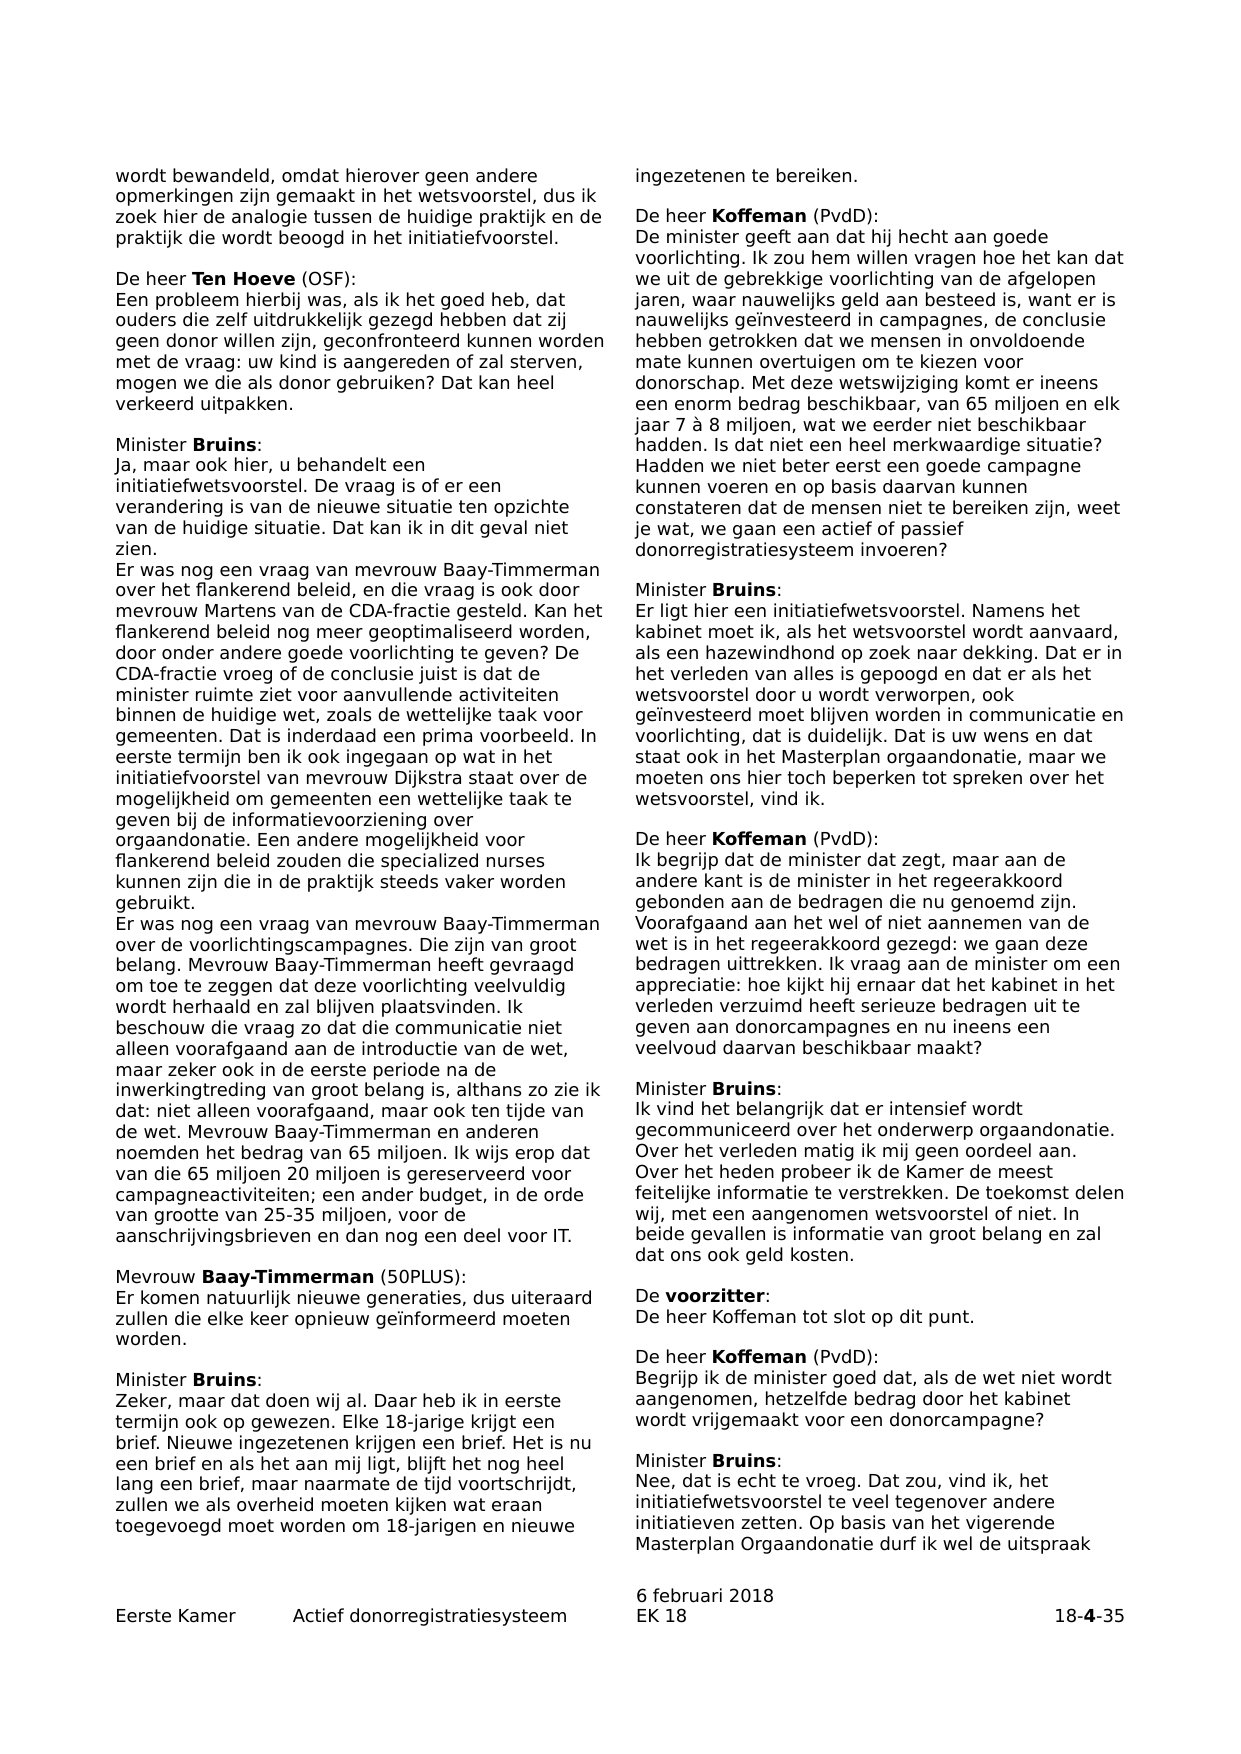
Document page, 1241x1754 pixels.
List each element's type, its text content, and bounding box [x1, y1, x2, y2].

text Begrijp ik de minister goed dat, als de wet niet wordt aangenomen, hetzelfde bedrag door het kabinet wordt vrijgemaakt voor een donorcampagne? [635, 1368, 1125, 1431]
text Er ligt hier een initiatiefwetsvoorstel. Namens het kabinet moet ik, als het wetsvoorstel wordt aanvaard, als een hazewindhond op zoek naar dekking. Dat er in het verleden van alles is gepoogd en dat er als het wetsvoorstel door u wordt verworpen, ook geïnvesteerd moet blijven worden in communicatie en voorlichting, dat is duidelijk. Dat is uw wens en dat staat ook in het Masterplan orgaandonatie, maar we moeten ons hier toch beperken tot spreken over het wetsvoorstel, vind ik. [635, 601, 1125, 809]
text De heer Koffeman (PvdD): [635, 206, 1125, 227]
text Minister Bruins: [115, 434, 605, 455]
text Minister Bruins: [635, 580, 1125, 601]
text Mevrouw Baay-Timmerman (50PLUS): [115, 1267, 605, 1287]
text Ik begrijp dat de minister dat zegt, maar aan de andere kant is de minister in het regeerakkoord gebonden aan de bedragen die nu genoemd zijn. Voorafgaand aan het wel of niet aannemen van de wet is in het regeerakkoord gezegd: we gaan deze bedragen uittrekken. Ik vraag aan de minister om een appreciatie: hoe kijkt hij ernaar dat het kabinet in het verleden verzuimd heeft serieuze bedragen uit te geven aan donorcampagnes en nu ineens een veelvoud daarvan beschikbaar maakt? [635, 850, 1125, 1058]
text wordt bewandeld, omdat hierover geen andere opmerkingen zijn gemaakt in het wetsvoorstel, dus ik zoek hier de analogie tussen de huidige praktijk en de praktijk die wordt beoogd in het initiatiefvoorstel. [115, 165, 605, 249]
text ingezetenen te bereiken. [635, 165, 1125, 186]
text De minister geeft aan dat hij hecht aan goede voorlichting. Ik zou hem willen vragen hoe het kan dat we uit de gebrekkige voorlichting van de afgelopen jaren, waar nauwelijks geld aan besteed is, want er is nauwelijks geïnvesteerd in campagnes, de conclusie hebben getrokken dat we mensen in onvoldoende mate kunnen overtuigen om te kiezen voor donorschap. Met deze wetswijziging komt er ineens een enorm bedrag beschikbaar, van 65 miljoen en elk jaar 7 à 8 miljoen, wat we eerder niet beschikbaar hadden. Is dat niet een heel merkwaardige situatie? Hadden we niet beter eerst een goede campagne kunnen voeren en op basis daarvan kunnen constateren dat de mensen niet te bereiken zijn, weet je wat, we gaan een actief of passief donorregistratiesysteem invoeren? [635, 227, 1125, 560]
text Er was nog een vraag van mevrouw Baay-Timmerman over de voorlichtingscampagnes. Die zijn van groot belang. Mevrouw Baay-Timmerman heeft gevraagd om toe te zeggen dat deze voorlichting veelvuldig wordt herhaald en zal blijven plaatsvinden. Ik beschouw die vraag zo dat die communicatie niet alleen voorafgaand aan de introductie van de wet, maar zeker ook in de eerste periode na de inwerkingtreding van groot belang is, althans zo zie ik dat: niet alleen voorafgaand, maar ook ten tijde van de wet. Mevrouw Baay-Timmerman en anderen noemden het bedrag van 65 miljoen. Ik wijs erop dat van die 65 miljoen 20 miljoen is gereserveerd voor campagneactiviteiten; een ander budget, in de orde van grootte van 25-35 miljoen, voor de aanschrijvingsbrieven en dan nog een deel voor IT. [115, 913, 605, 1247]
text Er komen natuurlijk nieuwe generaties, dus uiteraard zullen die elke keer opnieuw geïnformeerd moeten worden. [115, 1287, 605, 1350]
text De heer Koffeman (PvdD): [635, 829, 1125, 850]
text De voorzitter: [635, 1286, 1125, 1306]
text Minister Bruins: [635, 1078, 1125, 1099]
text Er was nog een vraag van mevrouw Baay-Timmerman over het flankerend beleid, en die vraag is ook door mevrouw Martens van de CDA-fractie gesteld. Kan het flankerend beleid nog meer geoptimaliseerd worden, door onder andere goede voorlichting te geven? De CDA-fractie vroeg of de conclusie juist is dat de minister ruimte ziet voor aanvullende activiteiten binnen de huidige wet, zoals de wettelijke taak voor gemeenten. Dat is inderdaad een prima voorbeeld. In eerste termijn ben ik ook ingegaan op wat in het initiatiefvoorstel van mevrouw Dijkstra staat over de mogelijkheid om gemeenten een wettelijke taak te geven bij de informatievoorziening over orgaandonatie. Een andere mogelijkheid voor flankerend beleid zouden die specialized nurses kunnen zijn die in de praktijk steeds vaker worden gebruikt. [115, 559, 605, 913]
text De heer Koffeman (PvdD): [635, 1347, 1125, 1368]
text Ja, maar ook hier, u behandelt een initiatiefwetsvoorstel. De vraag is of er een verandering is van de nieuwe situatie ten opzichte van de huidige situatie. Dat kan ik in dit geval niet zien. [115, 455, 605, 559]
text Ik vind het belangrijk dat er intensief wordt gecommuniceerd over het onderwerp orgaandonatie. Over het verleden matig ik mij geen oordeel aan. Over het heden probeer ik de Kamer de meest feitelijke informatie te verstrekken. De toekomst delen wij, met een aangenomen wetsvoorstel of niet. In beide gevallen is informatie van groot belang en zal dat ons ook geld kosten. [635, 1099, 1125, 1266]
text Minister Bruins: [115, 1370, 605, 1391]
text Een probleem hierbij was, als ik het goed heb, dat ouders die zelf uitdrukkelijk gezegd hebben dat zij geen donor willen zijn, geconfronteerd kunnen worden met de vraag: uw kind is aangereden of zal sterven, mogen we die als donor gebruiken? Dat kan heel verkeerd uitpakken. [115, 289, 605, 414]
text Minister Bruins: [635, 1451, 1125, 1471]
text Nee, dat is echt te vroeg. Dat zou, vind ik, het initiatiefwetsvoorstel te veel tegenover andere initiatieven zetten. Op basis van het vigerende Masterplan Orgaandonatie durf ik wel de uitspraak [635, 1471, 1125, 1554]
text De heer Koffeman tot slot op dit punt. [635, 1306, 1125, 1327]
text Zeker, maar dat doen wij al. Daar heb ik in eerste termijn ook op gewezen. Elke 18-jarige krijgt een brief. Nieuwe ingezetenen krijgen een brief. Het is nu een brief en als het aan mij ligt, blijft het nog heel lang een brief, maar naarmate de tijd voortschrijdt, zullen we als overheid moeten kijken wat eraan toegevoegd moet worden om 18-jarigen en nieuwe [115, 1391, 605, 1537]
text De heer Ten Hoeve (OSF): [115, 269, 605, 289]
